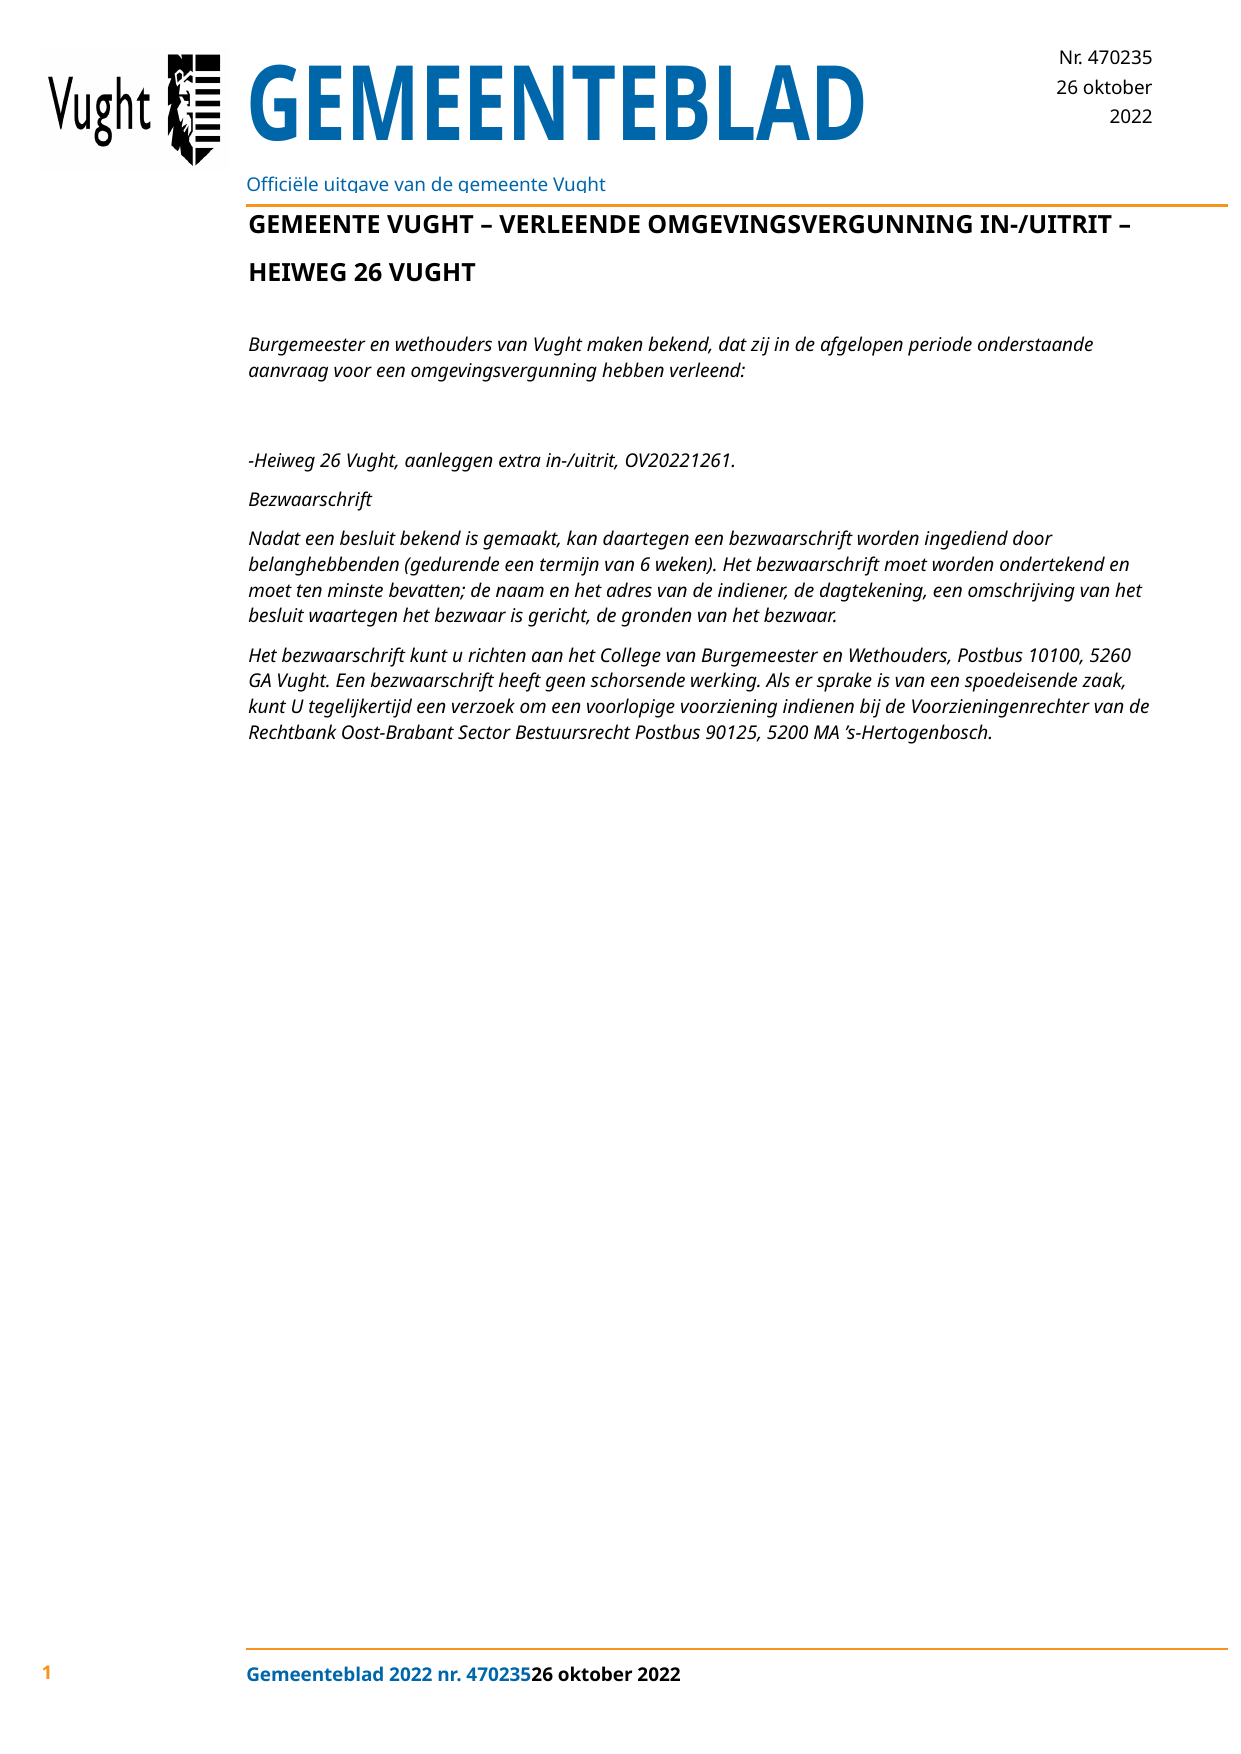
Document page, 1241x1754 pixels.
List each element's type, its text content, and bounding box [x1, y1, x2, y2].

text GEMEENTE VUGHT – VERLEENDE OMGEVINGSVERGUNNING IN-/UITRIT – HEIWEG 26 VUGHT [248, 207, 1152, 288]
text -Heiweg 26 Vught, aanleggen extra in-/uitrit, OV20221261. [248, 447, 1152, 473]
text Bezwaarschrift [248, 486, 1152, 512]
text Nadat een besluit bekend is gemaakt, kan daartegen een bezwaarschrift worden ingediend door belanghebbenden (gedurende een termijn van 6 weken). Het bezwaarschrift moet worden ondertekend en moet ten minste bevatten; de naam en het adres van de indiener, de dagtekening, een omschrijving van het besluit waartegen het bezwaar is gericht, de gronden van het bezwaar. [248, 525, 1152, 628]
text Burgemeester en wethouders van Vught maken bekend, dat zij in de afgelopen periode onderstaande aanvraag voor een omgevingsvergunning hebben verleend: [248, 331, 1152, 383]
text Het bezwaarschrift kunt u richten aan het College van Burgemeester en Wethouders, Postbus 10100, 5260 GA Vught. Een bezwaarschrift heeft geen schorsende werking. Als er sprake is van een spoedeisende zaak, kunt U tegelijkertijd een verzoek om een voorlopige voorziening indienen bij de Voorzieningenrechter van de Rechtbank Oost-Brabant Sector Bestuursrecht Postbus 90125, 5200 MA ’s-Hertogenbosch. [248, 642, 1152, 745]
picture [41, 47, 231, 172]
